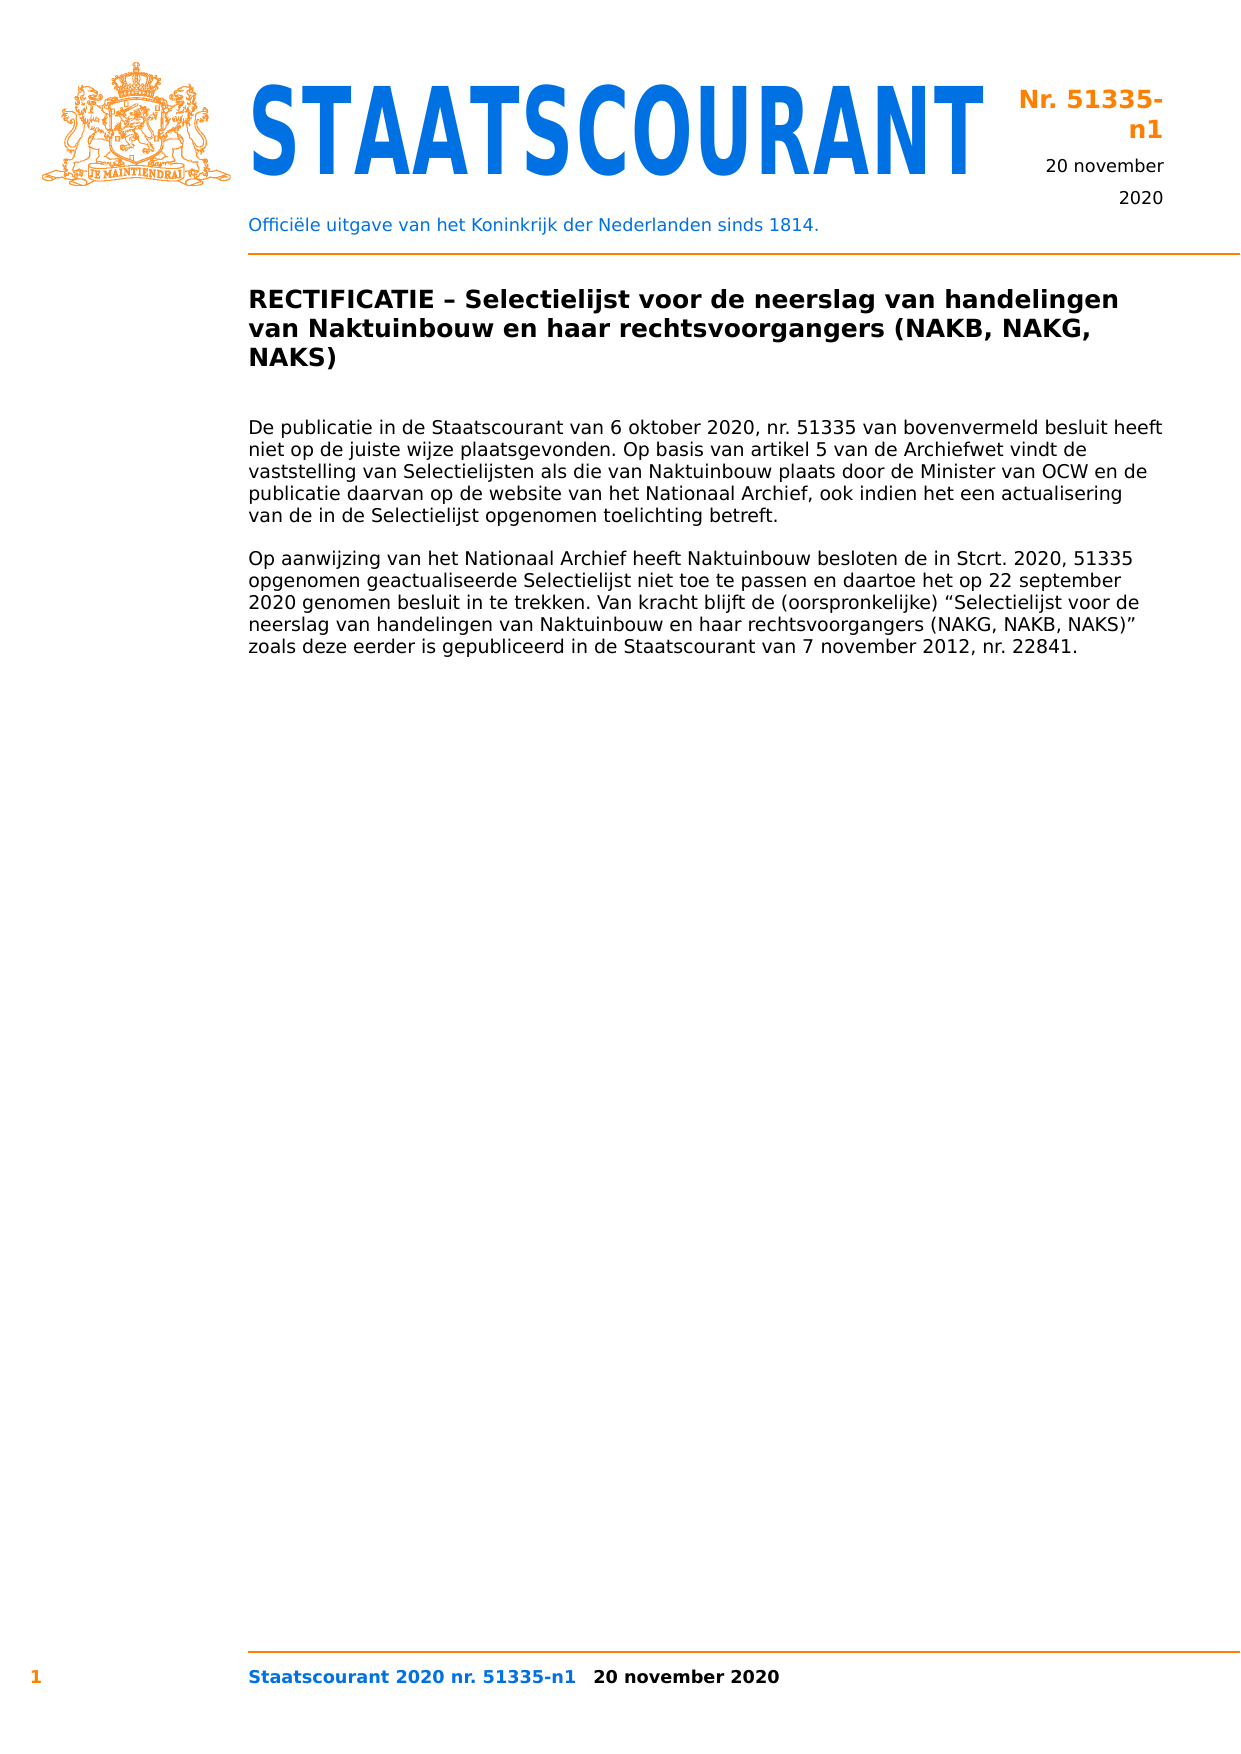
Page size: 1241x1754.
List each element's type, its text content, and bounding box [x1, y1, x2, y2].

picture [41, 62, 231, 186]
text De publicatie in de Staatscourant van 6 oktober 2020, nr. 51335 van bovenvermeld besluit heeft niet op de juiste wijze plaatsgevonden. Op basis van artikel 5 van de Archiefwet vindt de vaststelling van Selectielijsten als die van Naktuinbouw plaats door de Minister van OCW en de publicatie daarvan op de website van het Nationaal Archief, ook indien het een actualisering van de in de Selectielijst opgenomen toelichting betreft. [248, 417, 1163, 526]
table_cell 2020 [998, 183, 1240, 215]
subtitle RECTIFICATIE – Selectielijst voor de neerslag van handelingen van Naktuinbouw en haar rechtsvoorgangers (NAKB, NAKG, NAKS) [248, 285, 1163, 373]
table_header [25, 62, 248, 253]
table_cell Officiële uitgave van het Koninkrijk der Nederlanden sinds 1814. [248, 215, 1240, 253]
table_cell 20 november [998, 150, 1240, 182]
table_header STAATSCOURANT [248, 62, 998, 215]
table_header Nr. 51335-n1 [998, 62, 1240, 150]
text Op aanwijzing van het Nationaal Archief heeft Naktuinbouw besloten de in Stcrt. 2020, 51335 opgenomen geactualiseerde Selectielijst niet toe te passen en daartoe het op 22 september 2020 genomen besluit in te trekken. Van kracht blijft de (oorspronkelijke) “Selectielijst voor de neerslag van handelingen van Naktuinbouw en haar rechtsvoorgangers (NAKG, NAKB, NAKS)” zoals deze eerder is gepubliceerd in de Staatscourant van 7 november 2012, nr. 22841. [248, 548, 1163, 658]
